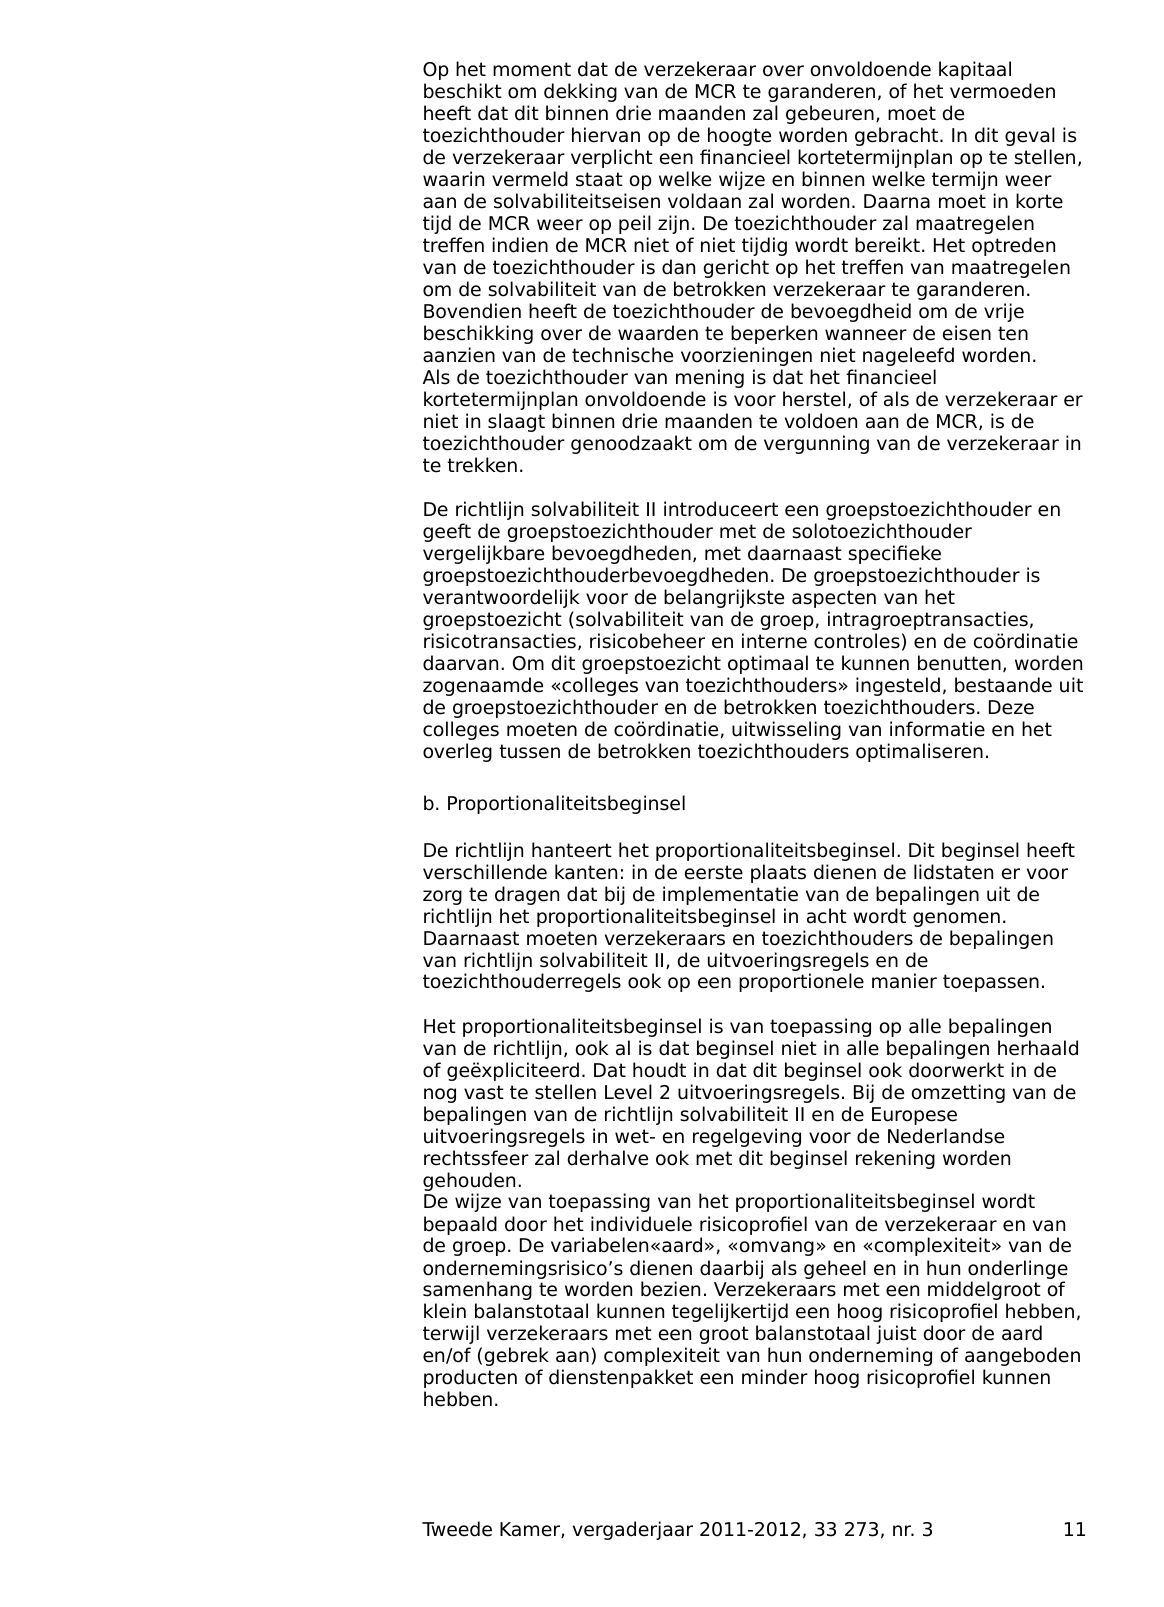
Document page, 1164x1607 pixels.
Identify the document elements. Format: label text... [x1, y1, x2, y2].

text Het proportionaliteitsbeginsel is van toepassing op alle bepalingen van de richtlijn, ook al is dat beginsel niet in alle bepalingen herhaald of geëxpliciteerd. Dat houdt in dat dit beginsel ook doorwerkt in de nog vast te stellen Level 2 uitvoeringsregels. Bij de omzetting van de bepalingen van de richtlijn solvabiliteit II en de Europese uitvoeringsregels in wet- en regelgeving voor de Nederlandse rechtssfeer zal derhalve ook met dit beginsel rekening worden gehouden. [422, 1016, 1087, 1191]
text Op het moment dat de verzekeraar over onvoldoende kapitaal beschikt om dekking van de MCR te garanderen, of het vermoeden heeft dat dit binnen drie maanden zal gebeuren, moet de toezichthouder hiervan op de hoogte worden gebracht. In dit geval is de verzekeraar verplicht een financieel kortetermijnplan op te stellen, waarin vermeld staat op welke wijze en binnen welke termijn weer aan de solvabiliteitseisen voldaan zal worden. Daarna moet in korte tijd de MCR weer op peil zijn. De toezichthouder zal maatregelen treffen indien de MCR niet of niet tijdig wordt bereikt. Het optreden van de toezichthouder is dan gericht op het treffen van maatregelen om de solvabiliteit van de betrokken verzekeraar te garanderen. Bovendien heeft de toezichthouder de bevoegdheid om de vrije beschikking over de waarden te beperken wanneer de eisen ten aanzien van de technische voorzieningen niet nageleefd worden. [422, 59, 1087, 367]
text De richtlijn solvabiliteit II introduceert een groepstoezichthouder en geeft de groepstoezichthouder met de solotoezichthouder vergelijkbare bevoegdheden, met daarnaast specifieke groepstoezichthouderbevoegdheden. De groepstoezichthouder is verantwoordelijk voor de belangrijkste aspecten van het groepstoezicht (solvabiliteit van de groep, intragroeptransacties, risicotransacties, risicobeheer en interne controles) en de coördinatie daarvan. Om dit groepstoezicht optimaal te kunnen benutten, worden zogenaamde «colleges van toezichthouders» ingesteld, bestaande uit de groepstoezichthouder en de betrokken toezichthouders. Deze colleges moeten de coördinatie, uitwisseling van informatie en het overleg tussen de betrokken toezichthouders optimaliseren. [422, 499, 1087, 763]
subtitle b. Proportionaliteitsbeginsel [422, 793, 1087, 814]
text De richtlijn hanteert het proportionaliteitsbeginsel. Dit beginsel heeft verschillende kanten: in de eerste plaats dienen de lidstaten er voor zorg te dragen dat bij de implementatie van de bepalingen uit de richtlijn het proportionaliteitsbeginsel in acht wordt genomen. Daarnaast moeten verzekeraars en toezichthouders de bepalingen van richtlijn solvabiliteit II, de uitvoeringsregels en de toezichthouderregels ook op een proportionele manier toepassen. [422, 839, 1087, 993]
text Als de toezichthouder van mening is dat het financieel kortetermijnplan onvoldoende is voor herstel, of als de verzekeraar er niet in slaagt binnen drie maanden te voldoen aan de MCR, is de toezichthouder genoodzaakt om de vergunning van de verzekeraar in te trekken. [422, 367, 1087, 477]
text De wijze van toepassing van het proportionaliteitsbeginsel wordt bepaald door het individuele risicoprofiel van de verzekeraar en van de groep. De variabelen«aard», «omvang» en «complexiteit» van de ondernemingsrisico’s dienen daarbij als geheel en in hun onderlinge samenhang te worden bezien. Verzekeraars met een middelgroot of klein balanstotaal kunnen tegelijkertijd een hoog risicoprofiel hebben, terwijl verzekeraars met een groot balanstotaal juist door de aard en/of (gebrek aan) complexiteit van hun onderneming of aangeboden producten of dienstenpakket een minder hoog risicoprofiel kunnen hebben. [422, 1191, 1087, 1411]
